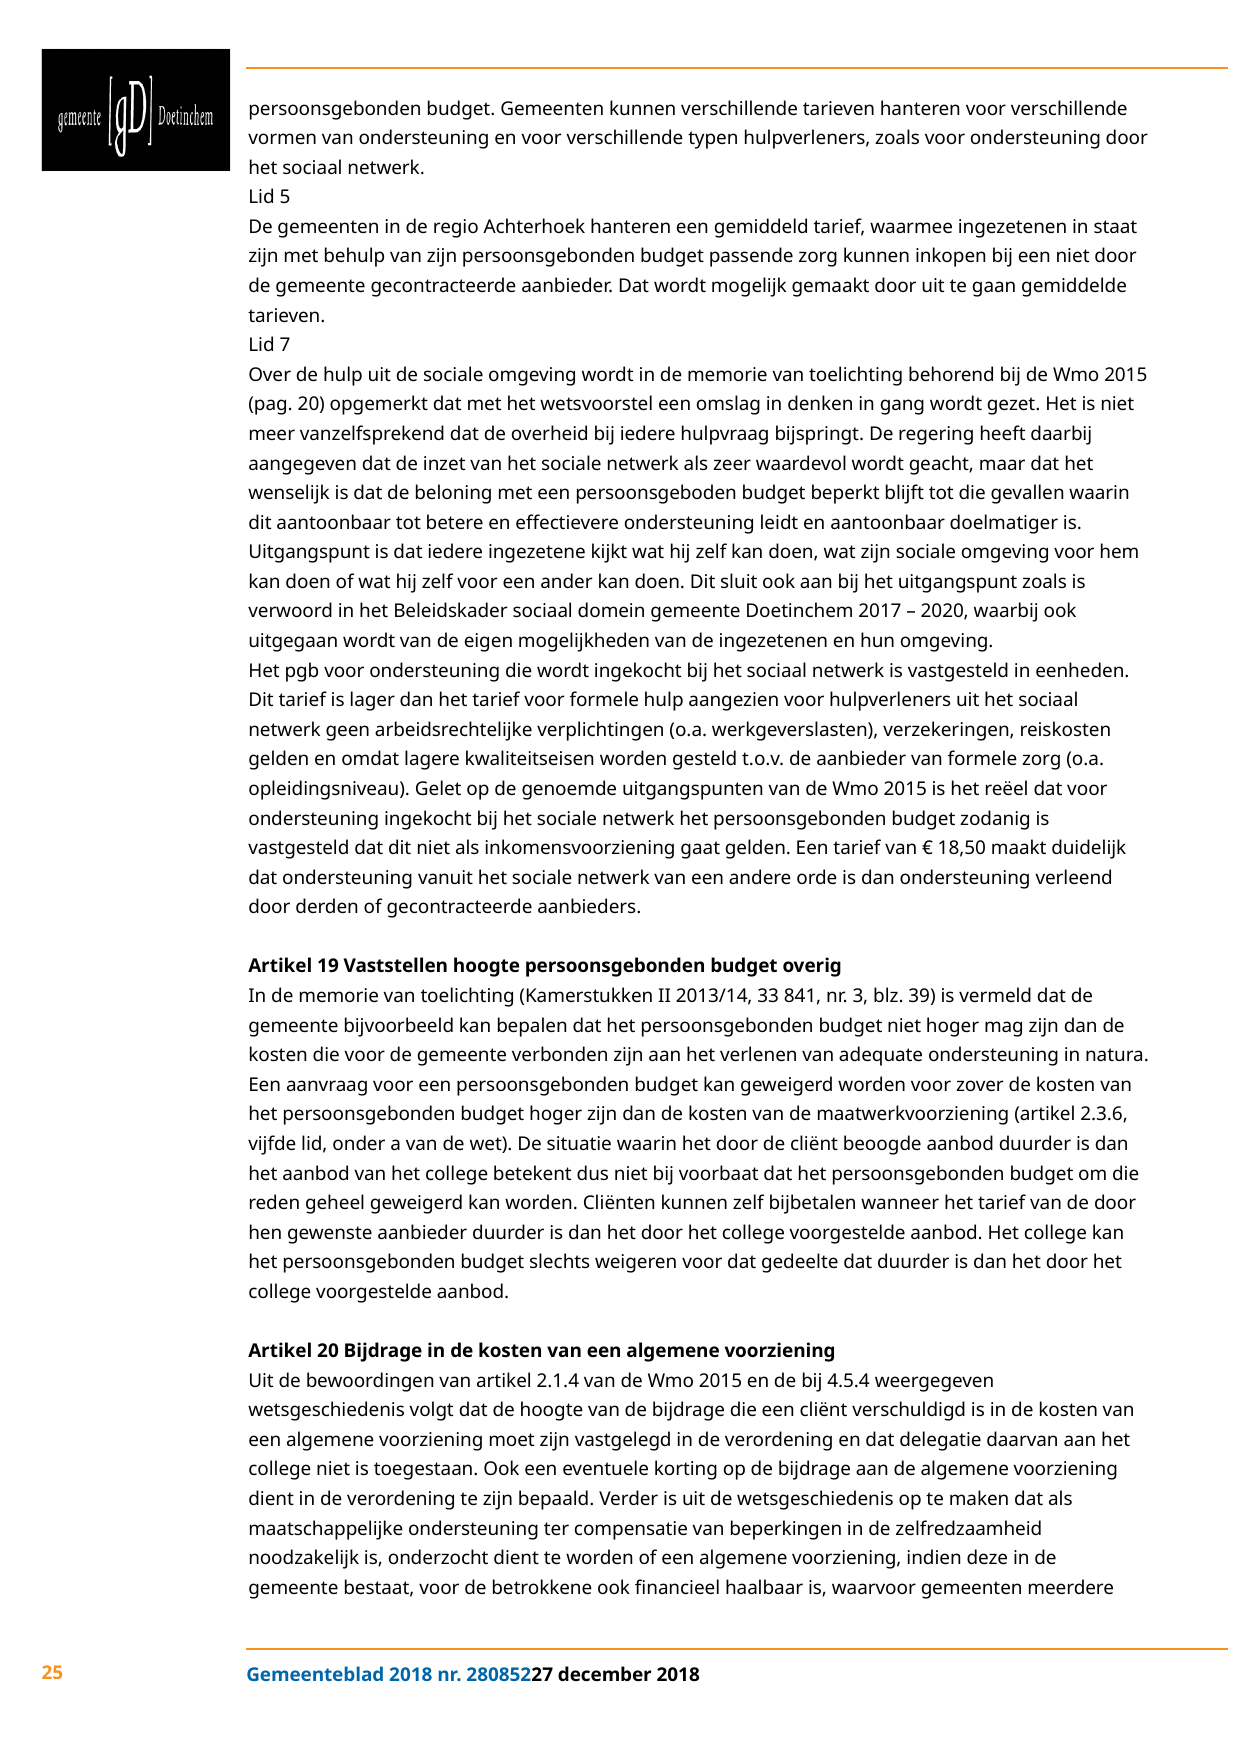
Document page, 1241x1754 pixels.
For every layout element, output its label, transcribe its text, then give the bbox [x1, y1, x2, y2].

text Lid 7 [248, 331, 1152, 357]
text Het pgb voor ondersteuning die wordt ingekocht bij het sociaal netwerk is vastgesteld in eenheden. Dit tarief is lager dan het tarief voor formele hulp aangezien voor hulpverleners uit het sociaal netwerk geen arbeidsrechtelijke verplichtingen (o.a. werkgeverslasten), verzekeringen, reiskosten gelden en omdat lagere kwaliteitseisen worden gesteld t.o.v. de aanbieder van formele zorg (o.a. opleidingsniveau). Gelet op de genoemde uitgangspunten van de Wmo 2015 is het reëel dat voor ondersteuning ingekocht bij het sociale netwerk het persoonsgebonden budget zodanig is vastgesteld dat dit niet als inkomensvoorziening gaat gelden. Een tarief van € 18,50 maakt duidelijk dat ondersteuning vanuit het sociale netwerk van een andere orde is dan ondersteuning verleend door derden of gecontracteerde aanbieders. [248, 657, 1152, 919]
text Artikel 19 Vaststellen hoogte persoonsgebonden budget overig [248, 953, 1152, 978]
text Lid 5 [248, 183, 1152, 209]
text Artikel 20 Bijdrage in de kosten van een algemene voorziening [248, 1337, 1152, 1363]
text De gemeenten in de regio Achterhoek hanteren een gemiddeld tarief, waarmee ingezetenen in staat zijn met behulp van zijn persoonsgebonden budget passende zorg kunnen inkopen bij een niet door de gemeente gecontracteerde aanbieder. Dat wordt mogelijk gemaakt door uit te gaan gemiddelde tarieven. [248, 213, 1152, 328]
text In de memorie van toelichting (Kamerstukken II 2013/14, 33 841, nr. 3, blz. 39) is vermeld dat de gemeente bijvoorbeeld kan bepalen dat het persoonsgebonden budget niet hoger mag zijn dan de kosten die voor de gemeente verbonden zijn aan het verlenen van adequate ondersteuning in natura. Een aanvraag voor een persoonsgebonden budget kan geweigerd worden voor zover de kosten van het persoonsgebonden budget hoger zijn dan de kosten van de maatwerkvoorziening (artikel 2.3.6, vijfde lid, onder a van de wet). De situatie waarin het door de cliënt beoogde aanbod duurder is dan het aanbod van het college betekent dus niet bij voorbaat dat het persoonsgebonden budget om die reden geheel geweigerd kan worden. Cliënten kunnen zelf bijbetalen wanneer het tarief van de door hen gewenste aanbieder duurder is dan het door het college voorgestelde aanbod. Het college kan het persoonsgebonden budget slechts weigeren voor dat gedeelte dat duurder is dan het door het college voorgestelde aanbod. [248, 982, 1152, 1304]
text persoonsgebonden budget. Gemeenten kunnen verschillende tarieven hanteren voor verschillende vormen van ondersteuning en voor verschillende typen hulpverleners, zoals voor ondersteuning door het sociaal netwerk. [248, 95, 1152, 180]
picture [41, 47, 231, 172]
text Uit de bewoordingen van artikel 2.1.4 van de Wmo 2015 en de bij 4.5.4 weergegeven wetsgeschiedenis volgt dat de hoogte van de bijdrage die een cliënt verschuldigd is in de kosten van een algemene voorziening moet zijn vastgelegd in de verordening en dat delegatie daarvan aan het college niet is toegestaan. Ook een eventuele korting op de bijdrage aan de algemene voorziening dient in de verordening te zijn bepaald. Verder is uit de wetsgeschiedenis op te maken dat als maatschappelijke ondersteuning ter compensatie van beperkingen in de zelfredzaamheid noodzakelijk is, onderzocht dient te worden of een algemene voorziening, indien deze in de gemeente bestaat, voor de betrokkene ook financieel haalbaar is, waarvoor gemeenten meerdere [248, 1367, 1152, 1600]
text Over de hulp uit de sociale omgeving wordt in de memorie van toelichting behorend bij de Wmo 2015 (pag. 20) opgemerkt dat met het wetsvoorstel een omslag in denken in gang wordt gezet. Het is niet meer vanzelfsprekend dat de overheid bij iedere hulpvraag bijspringt. De regering heeft daarbij aangegeven dat de inzet van het sociale netwerk als zeer waardevol wordt geacht, maar dat het wenselijk is dat de beloning met een persoonsgeboden budget beperkt blijft tot die gevallen waarin dit aantoonbaar tot betere en effectievere ondersteuning leidt en aantoonbaar doelmatiger is. Uitgangspunt is dat iedere ingezetene kijkt wat hij zelf kan doen, wat zijn sociale omgeving voor hem kan doen of wat hij zelf voor een ander kan doen. Dit sluit ook aan bij het uitgangspunt zoals is verwoord in het Beleidskader sociaal domein gemeente Doetinchem 2017 – 2020, waarbij ook uitgegaan wordt van de eigen mogelijkheden van de ingezetenen en hun omgeving. [248, 361, 1152, 653]
